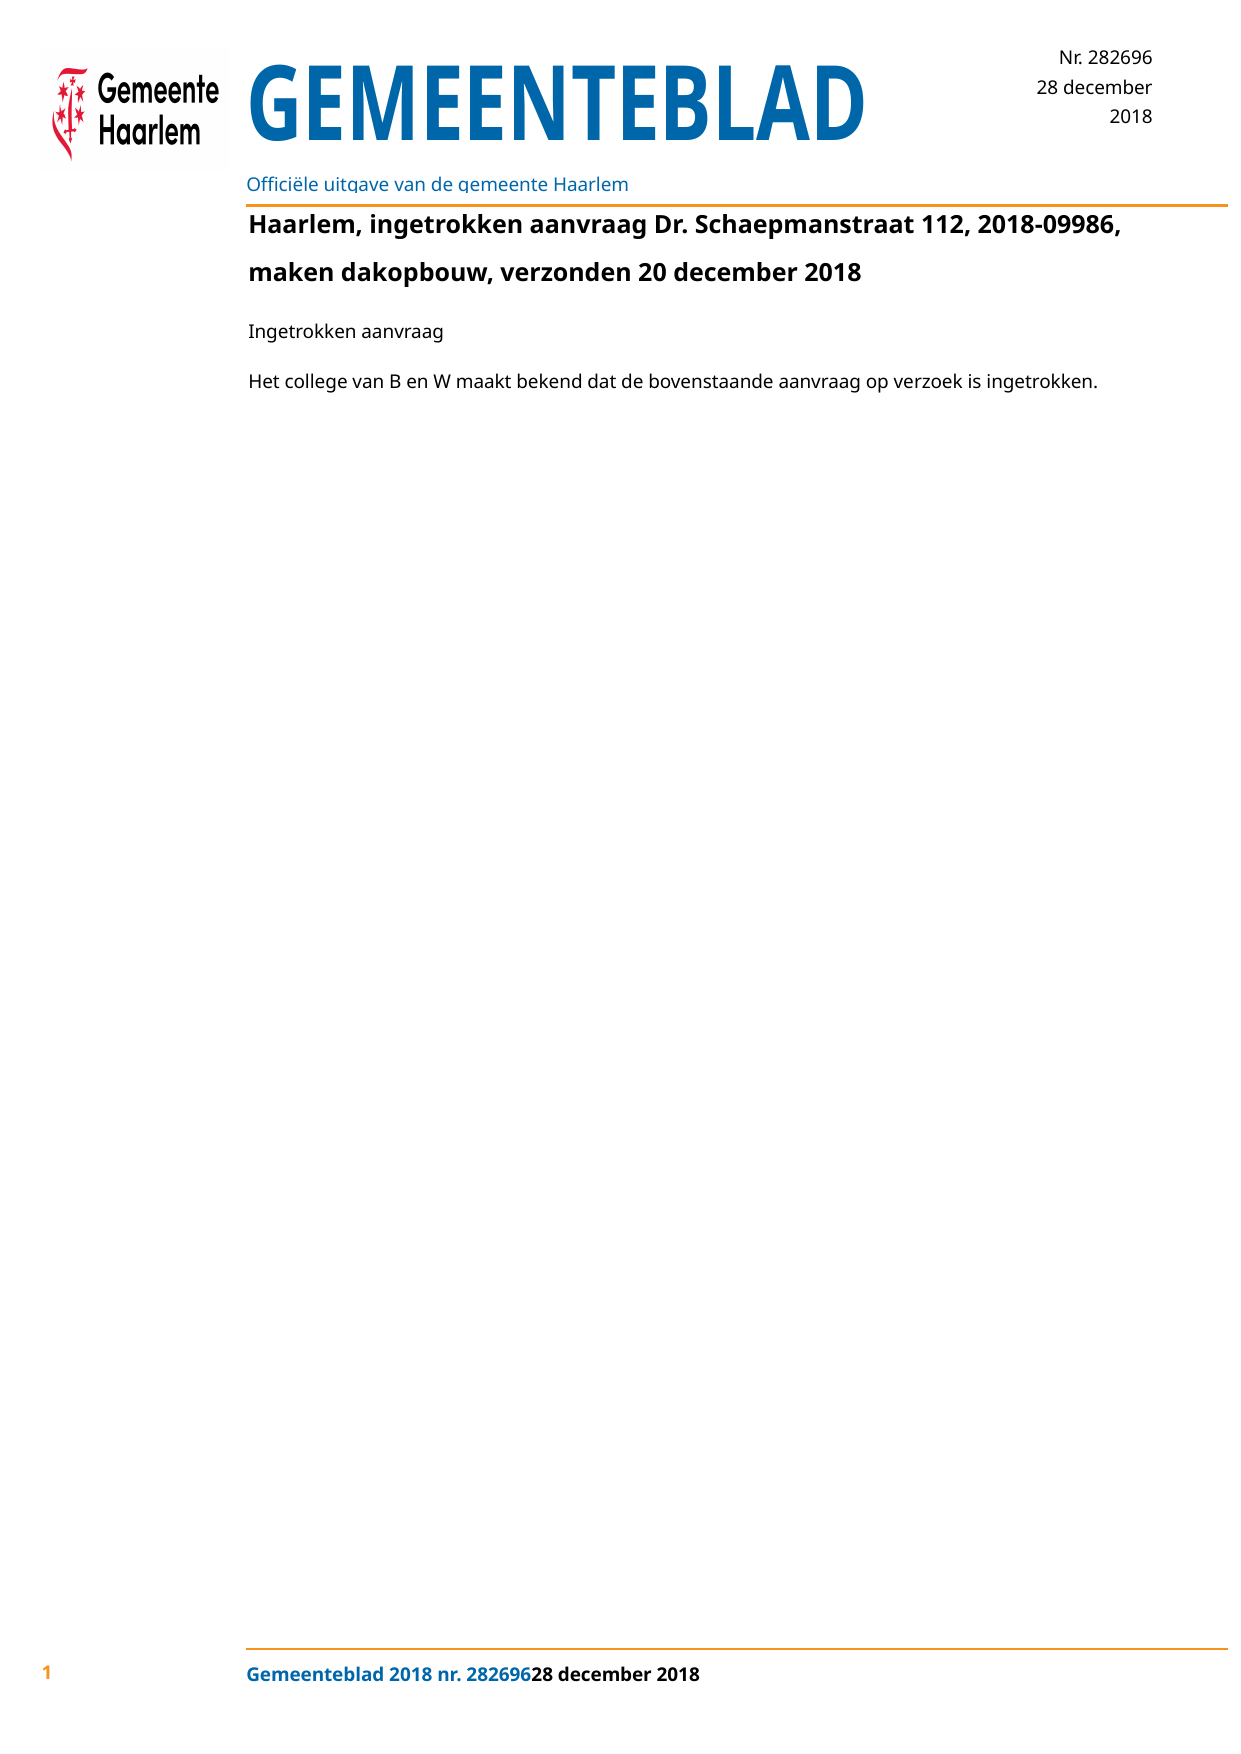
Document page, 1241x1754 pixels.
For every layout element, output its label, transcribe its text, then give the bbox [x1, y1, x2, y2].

text Het college van B en W maakt bekend dat de bovenstaande aanvraag op verzoek is ingetrokken. [248, 368, 1152, 394]
picture [41, 47, 231, 172]
text Ingetrokken aanvraag [248, 318, 1152, 344]
text Haarlem, ingetrokken aanvraag Dr. Schaepmanstraat 112, 2018-09986, maken dakopbouw, verzonden 20 december 2018 [248, 207, 1152, 288]
